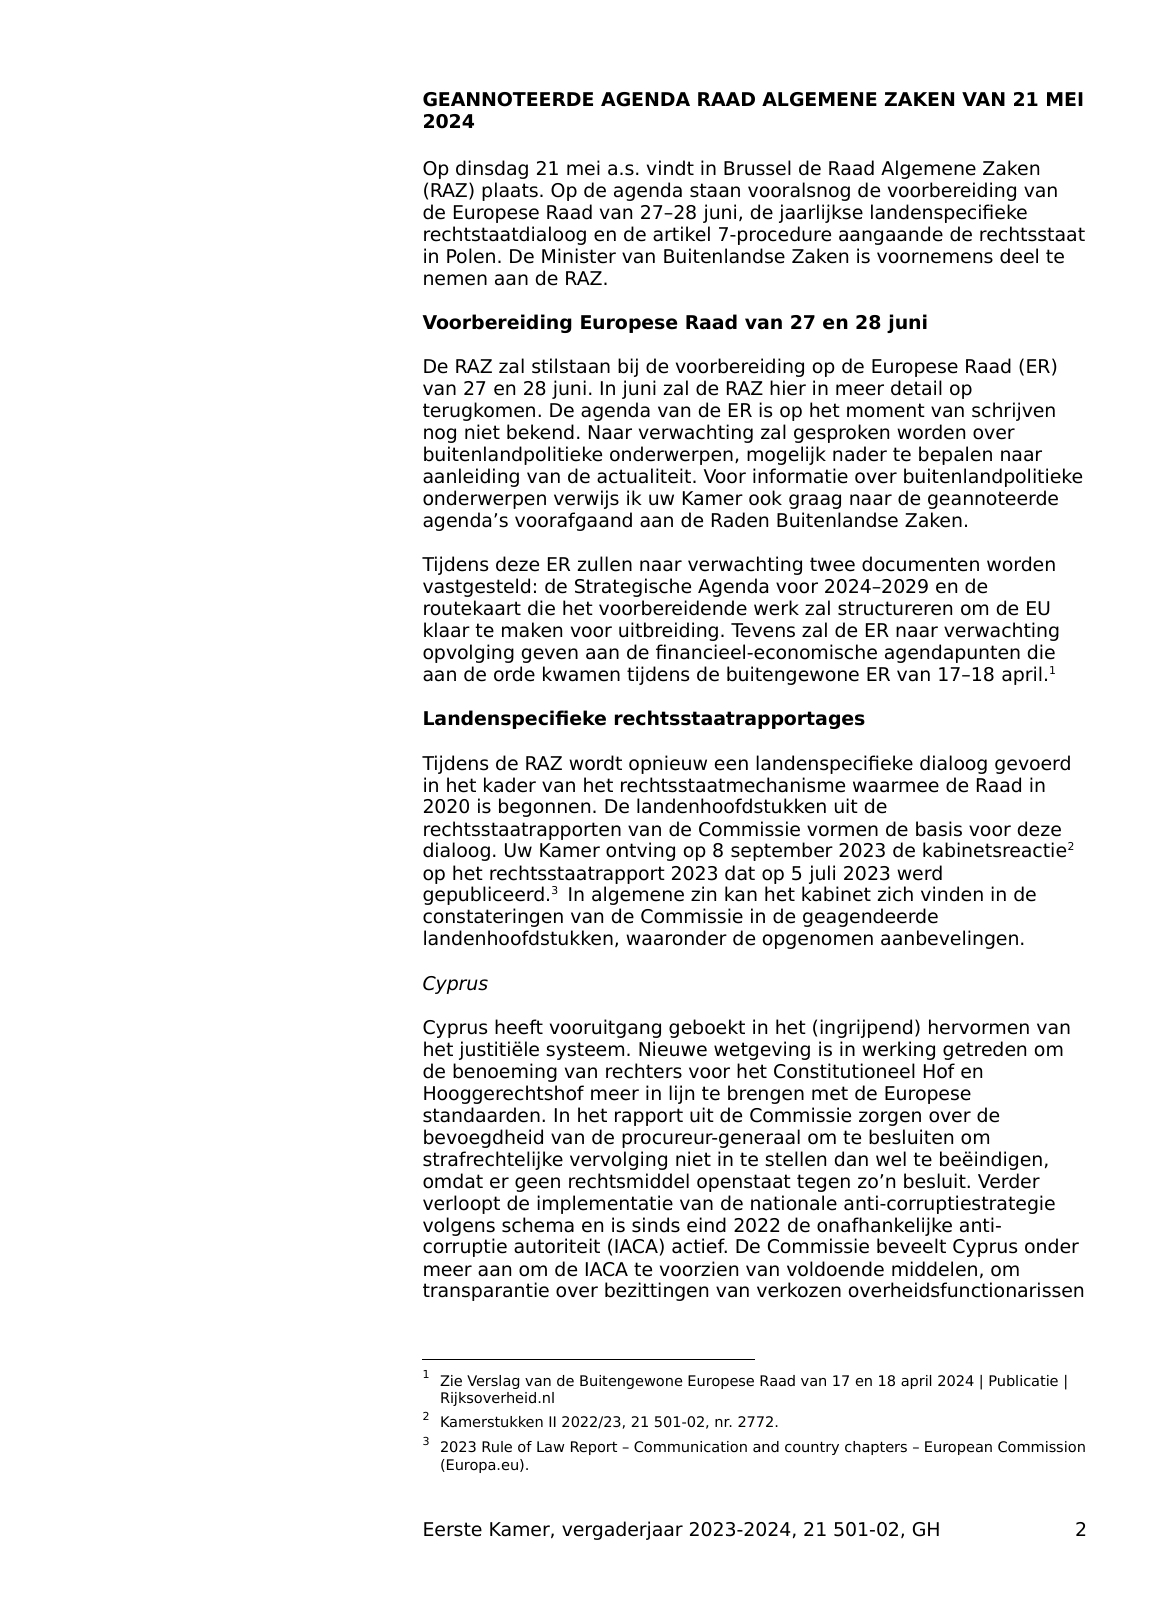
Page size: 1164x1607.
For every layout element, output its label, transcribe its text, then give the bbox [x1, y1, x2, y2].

text Tijdens de RAZ wordt opnieuw een landenspecifieke dialoog gevoerd in het kader van het rechtsstaatmechanisme waarmee de Raad in 2020 is begonnen. De landenhoofdstukken uit de rechtsstaatrapporten van de Commissie vormen de basis voor deze dialoog. Uw Kamer ontving op 8 september 2023 de kabinetsreactie op het rechtsstaatrapport 2023 dat op 5 juli 2023 werd gepubliceerd. In algemene zin kan het kabinet zich vinden in de constateringen van de Commissie in de geagendeerde landenhoofdstukken, waaronder de opgenomen aanbevelingen. [422, 752, 1087, 950]
text Kamerstukken II 2022/23, 21 501-02, nr. 2772. [422, 1410, 1087, 1432]
text De RAZ zal stilstaan bij de voorbereiding op de Europese Raad (ER) van 27 en 28 juni. In juni zal de RAZ hier in meer detail op terugkomen. De agenda van de ER is op het moment van schrijven nog niet bekend. Naar verwachting zal gesproken worden over buitenlandpolitieke onderwerpen, mogelijk nader te bepalen naar aanleiding van de actualiteit. Voor informatie over buitenlandpolitieke onderwerpen verwijs ik uw Kamer ook graag naar de geannoteerde agenda’s voorafgaand aan de Raden Buitenlandse Zaken. [422, 356, 1087, 532]
text Op dinsdag 21 mei a.s. vindt in Brussel de Raad Algemene Zaken (RAZ) plaats. Op de agenda staan vooralsnog de voorbereiding van de Europese Raad van 27–28 juni, de jaarlijkse landenspecifieke rechtstaatdialoog en de artikel 7-procedure aangaande de rechtsstaat in Polen. De Minister van Buitenlandse Zaken is voornemens deel te nemen aan de RAZ. [422, 158, 1087, 290]
subtitle Cyprus [422, 972, 1087, 994]
subtitle GEANNOTEERDE AGENDA RAAD ALGEMENE ZAKEN VAN 21 MEI 2024 [422, 89, 1087, 133]
subtitle Voorbereiding Europese Raad van 27 en 28 juni [422, 312, 1087, 334]
text Cyprus heeft vooruitgang geboekt in het (ingrijpend) hervormen van het justitiële systeem. Nieuwe wetgeving is in werking getreden om de benoeming van rechters voor het Constitutioneel Hof en Hooggerechtshof meer in lijn te brengen met de Europese standaarden. In het rapport uit de Commissie zorgen over de bevoegdheid van de procureur-generaal om te besluiten om strafrechtelijke vervolging niet in te stellen dan wel te beëindigen, omdat er geen rechtsmiddel openstaat tegen zo’n besluit. Verder verloopt de implementatie van de nationale anti-corruptiestrategie volgens schema en is sinds eind 2022 de onafhankelijke anti-corruptie autoriteit (IACA) actief. De Commissie beveelt Cyprus onder meer aan om de IACA te voorzien van voldoende middelen, om transparantie over bezittingen van verkozen overheidsfunctionarissen [422, 1017, 1087, 1302]
subtitle Landenspecifieke rechtsstaatrapportages [422, 708, 1087, 730]
text Tijdens deze ER zullen naar verwachting twee documenten worden vastgesteld: de Strategische Agenda voor 2024–2029 en de routekaart die het voorbereidende werk zal structureren om de EU klaar te maken voor uitbreiding. Tevens zal de ER naar verwachting opvolging geven aan de financieel-economische agendapunten die aan de orde kwamen tijdens de buitengewone ER van 17–18 april. [422, 554, 1087, 686]
text 2023 Rule of Law Report – Communication and country chapters – European Commission (Europa.eu). [422, 1435, 1087, 1474]
text Zie Verslag van de Buitengewone Europese Raad van 17 en 18 april 2024 | Publicatie | Rijksoverheid.nl [422, 1368, 1087, 1407]
